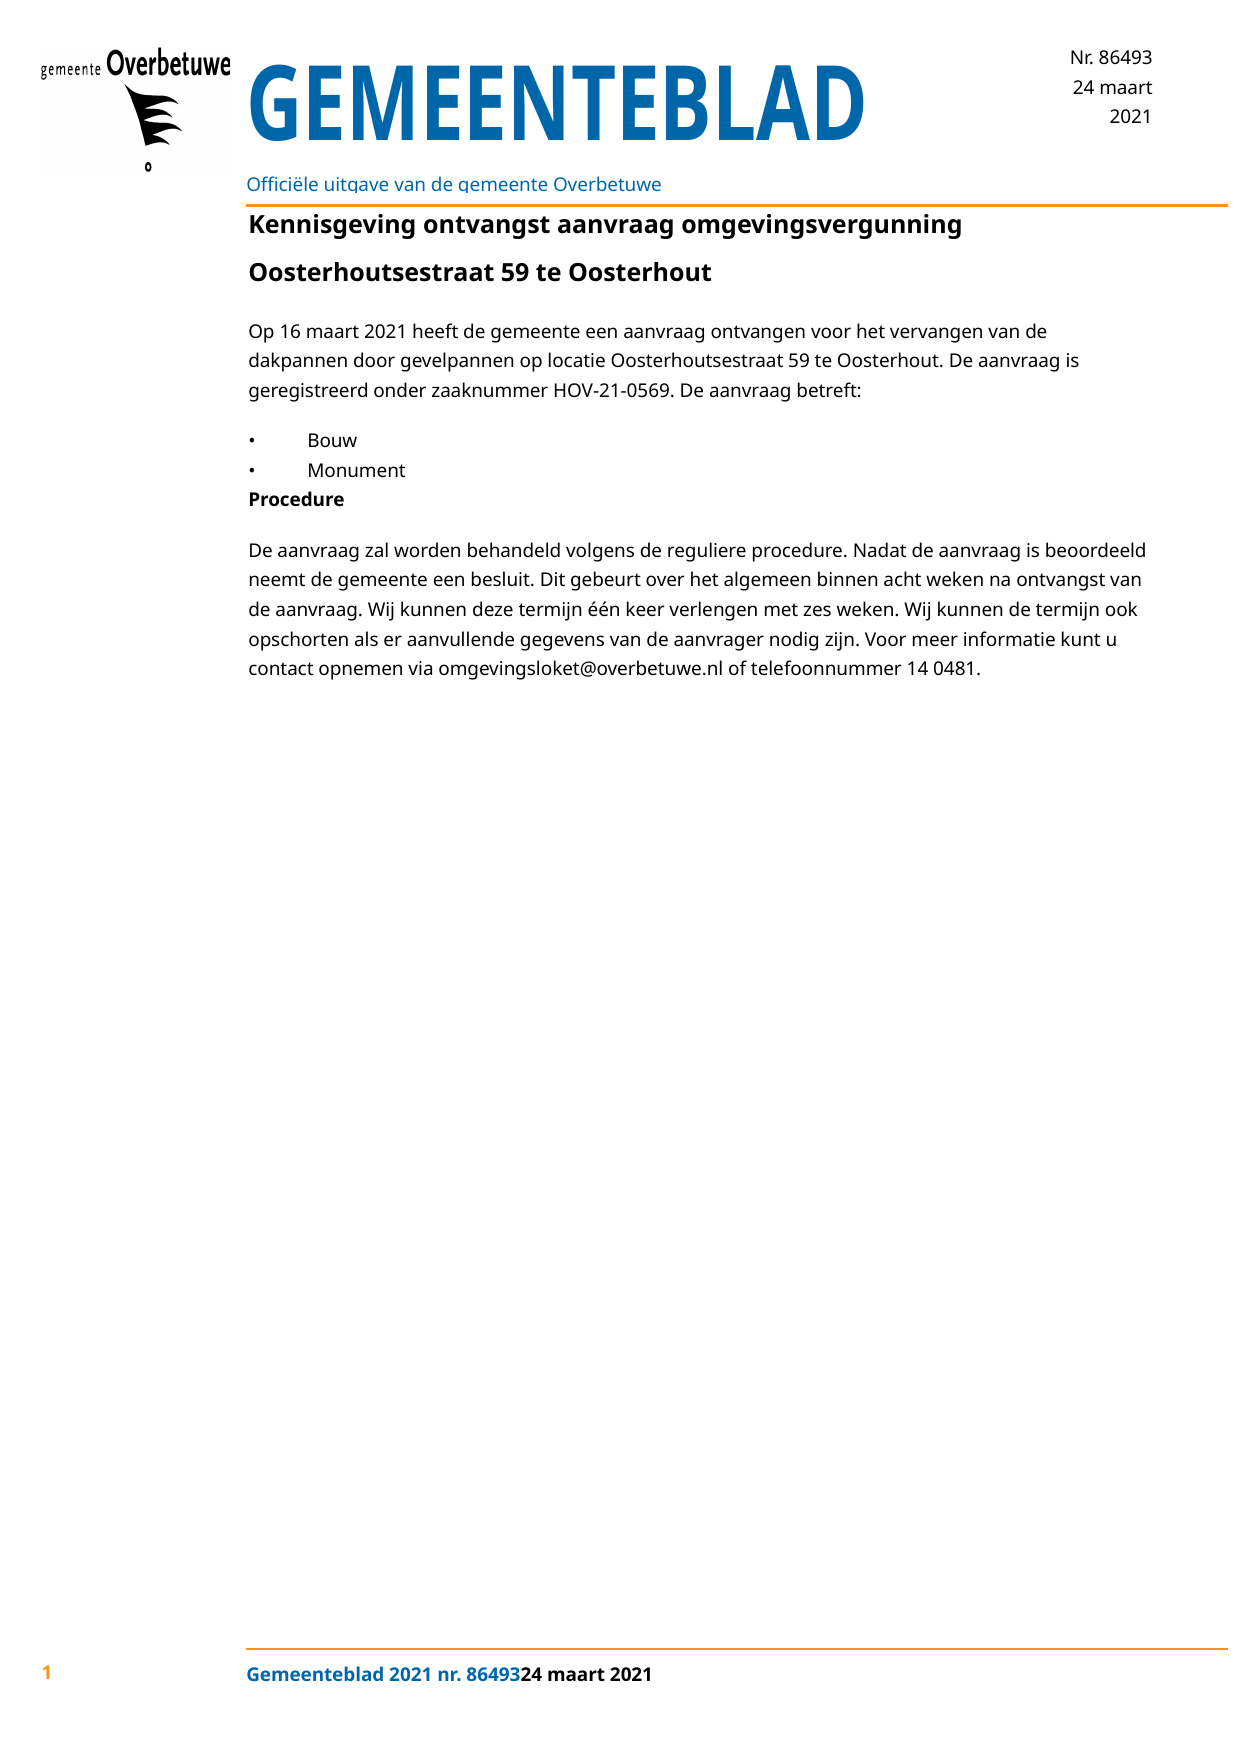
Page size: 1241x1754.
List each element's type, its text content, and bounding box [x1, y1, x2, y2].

list Bouw [248, 427, 1152, 453]
text De aanvraag zal worden behandeld volgens de reguliere procedure. Nadat de aanvraag is beoordeeld neemt de gemeente een besluit. Dit gebeurt over het algemeen binnen acht weken na ontvangst van de aanvraag. Wij kunnen deze termijn één keer verlengen met zes weken. Wij kunnen de termijn ook opschorten als er aanvullende gegevens van de aanvrager nodig zijn. Voor meer informatie kunt u contact opnemen via omgevingsloket@overbetuwe.nl of telefoonnummer 14 0481. [248, 537, 1152, 681]
list Monument [248, 457, 1152, 483]
text Kennisgeving ontvangst aanvraag omgevingsvergunning Oosterhoutsestraat 59 te Oosterhout [248, 207, 1152, 288]
text Op 16 maart 2021 heeft de gemeente een aanvraag ontvangen voor het vervangen van de dakpannen door gevelpannen op locatie Oosterhoutsestraat 59 te Oosterhout. De aanvraag is geregistreerd onder zaaknummer HOV-21-0569. De aanvraag betreft: [248, 318, 1152, 403]
text Procedure [248, 487, 1152, 512]
picture [41, 47, 231, 172]
